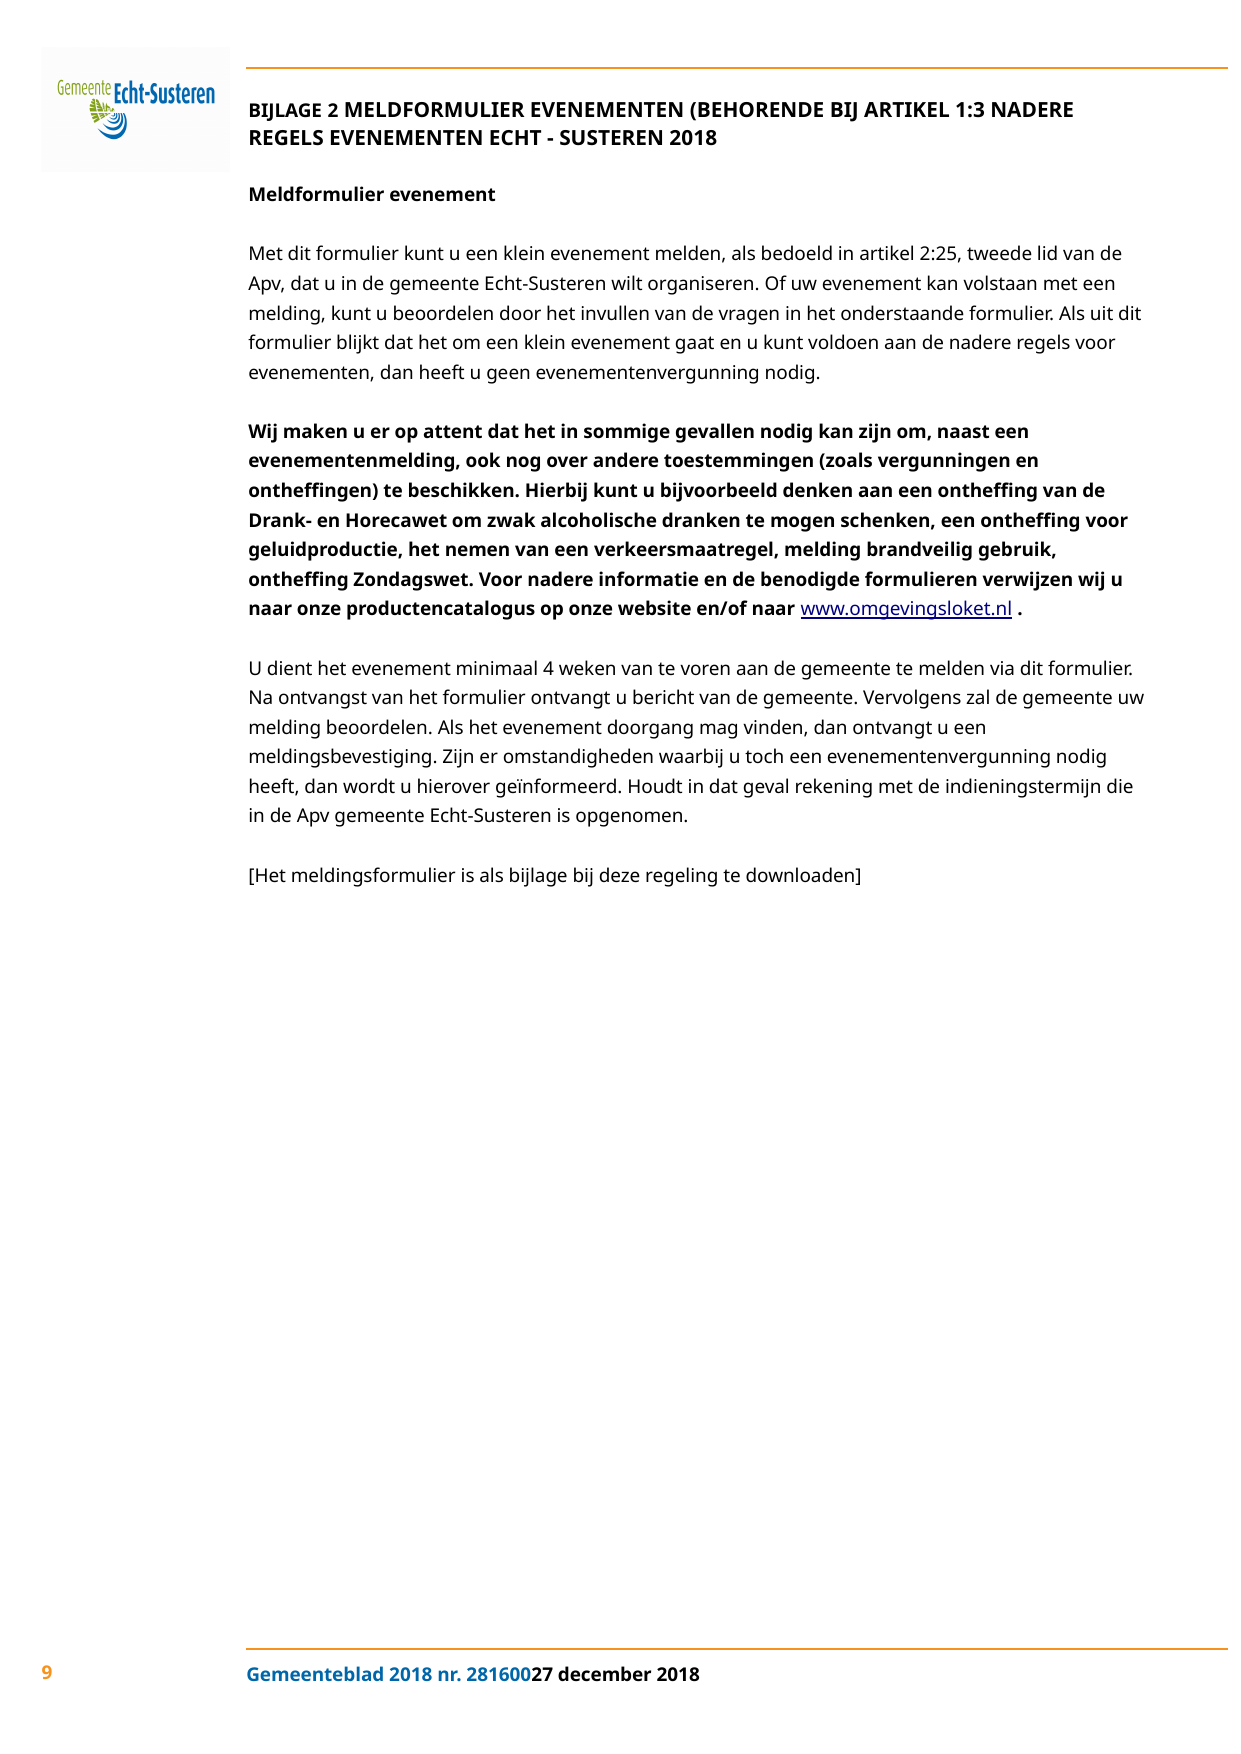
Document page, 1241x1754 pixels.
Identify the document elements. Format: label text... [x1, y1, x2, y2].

text U dient het evenement minimaal 4 weken van te voren aan de gemeente te melden via dit formulier. Na ontvangst van het formulier ontvangt u bericht van de gemeente. Vervolgens zal de gemeente uw melding beoordelen. Als het evenement doorgang mag vinden, dan ontvangt u een meldingsbevestiging. Zijn er omstandigheden waarbij u toch een evenementenvergunning nodig heeft, dan wordt u hierover geïnformeerd. Houdt in dat geval rekening met de indieningstermijn die in de Apv gemeente Echt-Susteren is opgenomen. [248, 655, 1152, 828]
text Wij maken u er op attent dat het in sommige gevallen nodig kan zijn om, naast een evenementenmelding, ook nog over andere toestemmingen (zoals vergunningen en ontheffingen) te beschikken. Hierbij kunt u bijvoorbeeld denken aan een ontheffing van de Drank- en Horecawet om zwak alcoholische dranken te mogen schenken, een ontheffing voor geluidproductie, het nemen van een verkeersmaatregel, melding brandveilig gebruik, ontheffing Zondagswet. Voor nadere informatie en de benodigde formulieren verwijzen wij u naar onze productencatalogus op onze website en/of naar www.omgevingsloket.nl . [248, 418, 1152, 621]
picture [41, 47, 231, 172]
text Meldformulier evenement [248, 181, 1152, 207]
text BIJLAGE 2 MELDFORMULIER EVENEMENTEN (BEHORENDE BIJ ARTIKEL 1:3 NADERE REGELS EVENEMENTEN ECHT - SUSTEREN 2018 [248, 95, 1152, 152]
text [Het meldingsformulier is als bijlage bij deze regeling te downloaden] [248, 862, 1152, 887]
text Met dit formulier kunt u een klein evenement melden, als bedoeld in artikel 2:25, tweede lid van de Apv, dat u in de gemeente Echt-Susteren wilt organiseren. Of uw evenement kan volstaan met een melding, kunt u beoordelen door het invullen van de vragen in het onderstaande formulier. Als uit dit formulier blijkt dat het om een klein evenement gaat en u kunt voldoen aan de nadere regels voor evenementen, dan heeft u geen evenementenvergunning nodig. [248, 241, 1152, 384]
